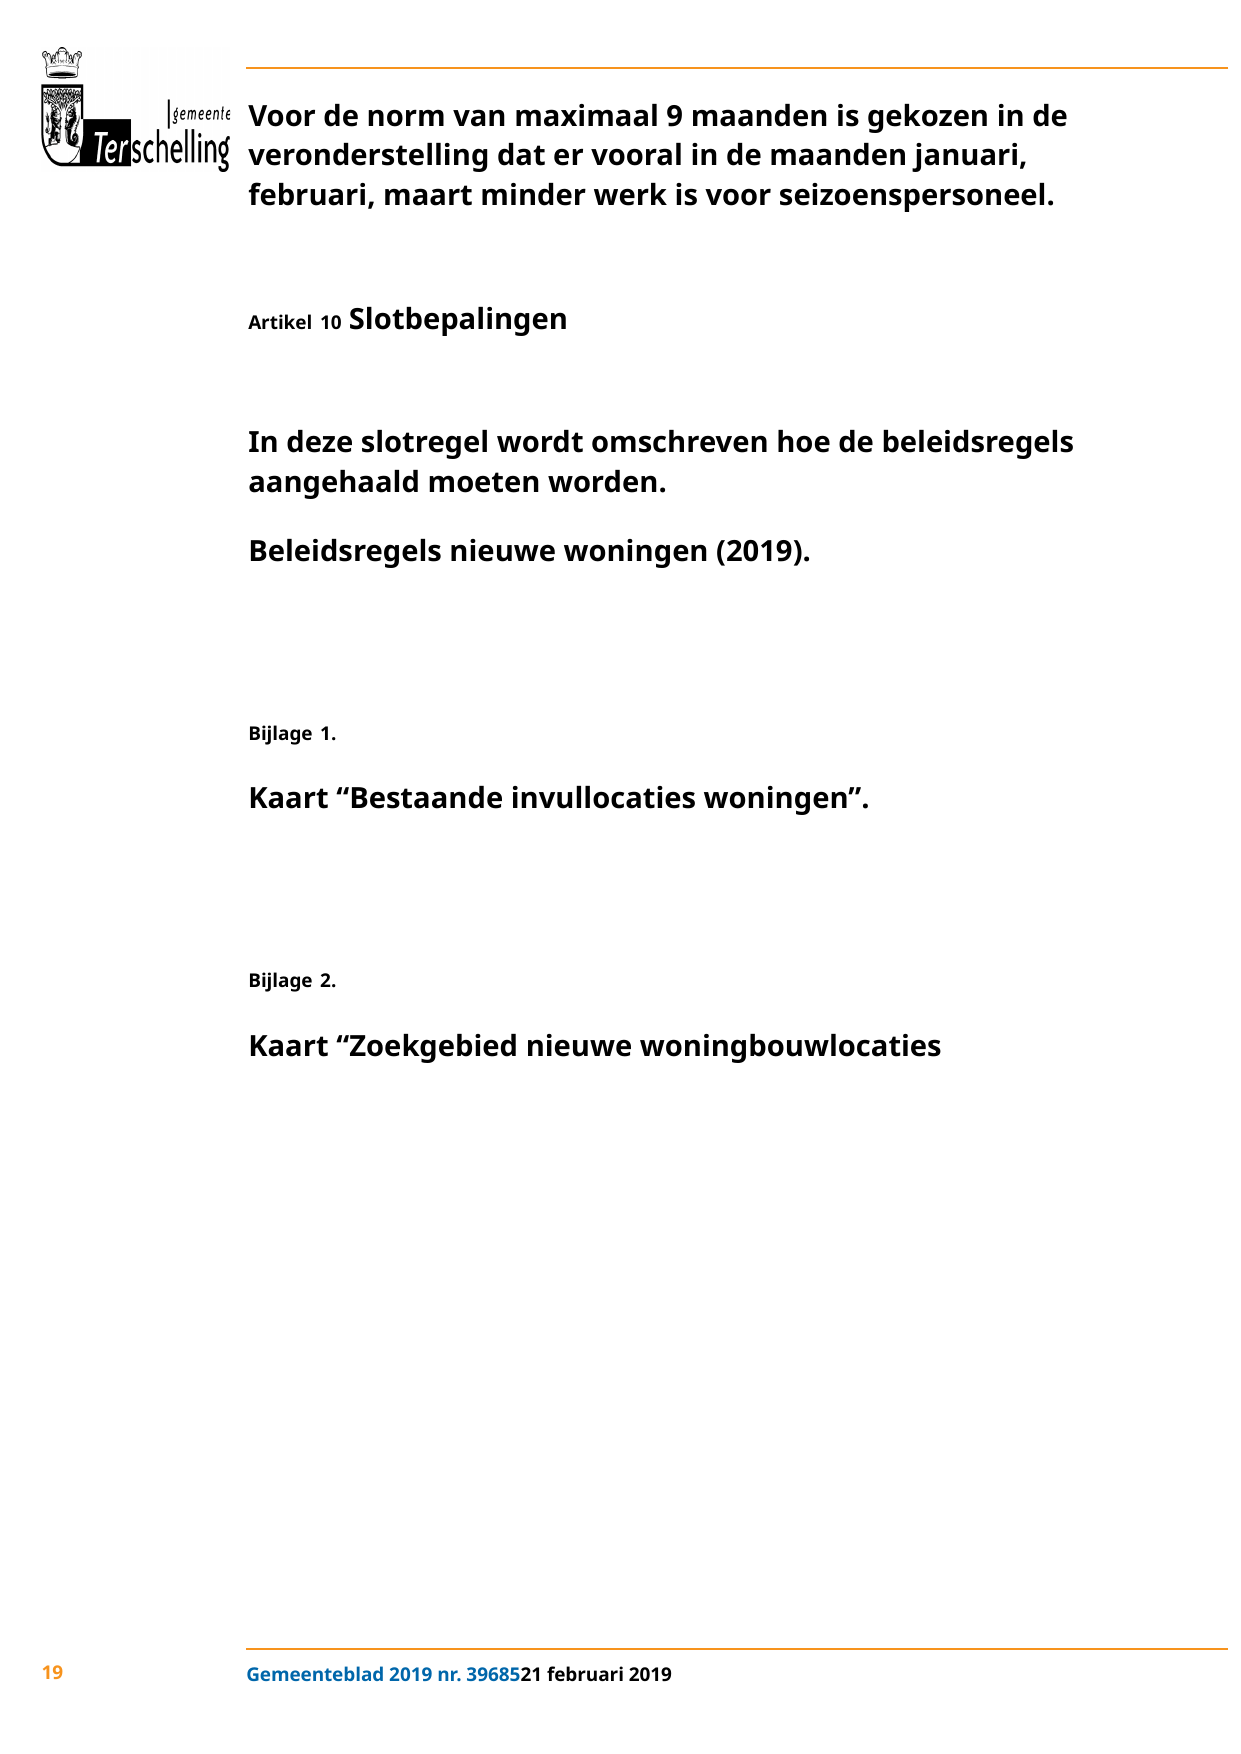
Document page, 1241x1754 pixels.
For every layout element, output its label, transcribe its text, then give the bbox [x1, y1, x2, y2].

picture [41, 47, 231, 172]
text Bijlage 2. [248, 956, 1152, 996]
text Voor de norm van maximaal 9 maanden is gekozen in de veronderstelling dat er vooral in de maanden januari, februari, maart minder werk is voor seizoenspersoneel. [248, 95, 1152, 214]
text Beleidsregels nieuwe woningen (2019). [248, 530, 1152, 570]
text In deze slotregel wordt omschreven hoe de beleidsregels aangehaald moeten worden. [248, 422, 1152, 501]
text Artikel 10 Slotbepalingen [248, 298, 1152, 338]
text Kaart “Zoekgebied nieuwe woningbouwlocaties [248, 1025, 1152, 1065]
text Bijlage 1. [248, 709, 1152, 748]
text Kaart “Bestaande invullocaties woningen”. [248, 778, 1152, 817]
